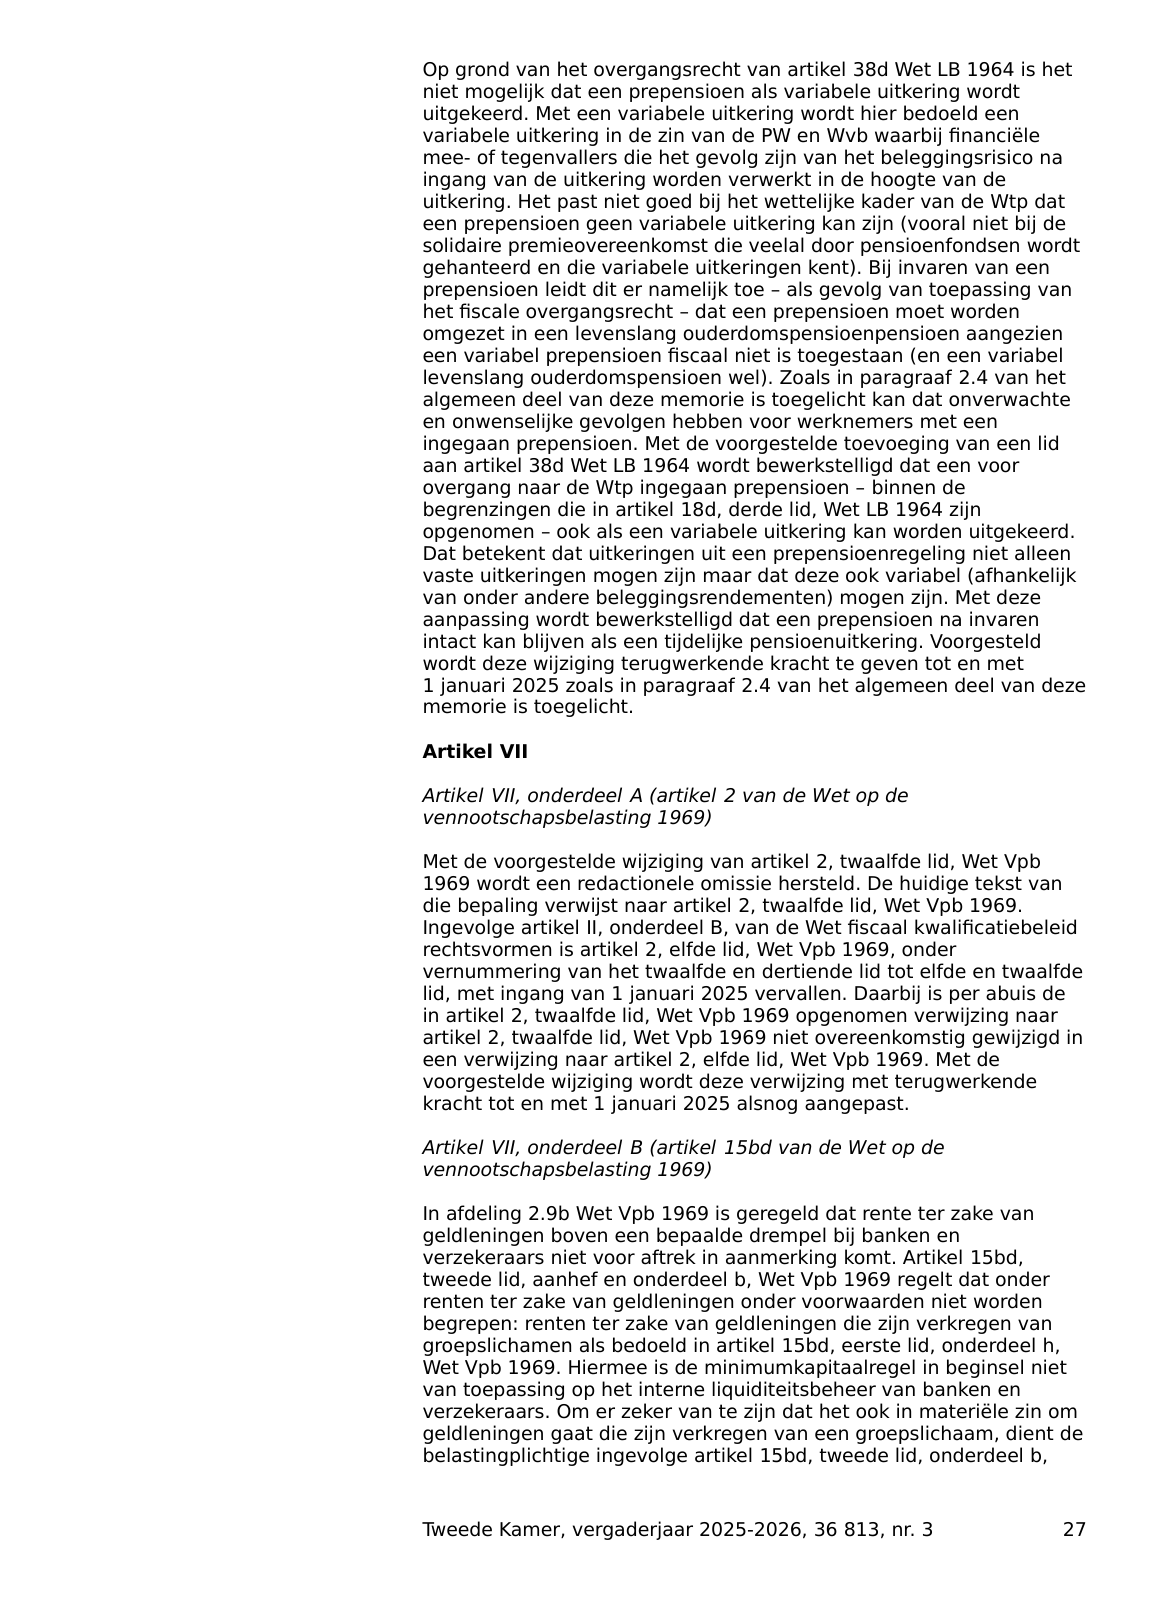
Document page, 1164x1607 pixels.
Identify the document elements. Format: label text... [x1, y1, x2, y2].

subtitle Artikel VII, onderdeel A (artikel 2 van de Wet op de vennootschapsbelasting 1969) [422, 785, 1087, 829]
text In afdeling 2.9b Wet Vpb 1969 is geregeld dat rente ter zake van geldleningen boven een bepaalde drempel bij banken en verzekeraars niet voor aftrek in aanmerking komt. Artikel 15bd, tweede lid, aanhef en onderdeel b, Wet Vpb 1969 regelt dat onder renten ter zake van geldleningen onder voorwaarden niet worden begrepen: renten ter zake van geldleningen die zijn verkregen van groepslichamen als bedoeld in artikel 15bd, eerste lid, onderdeel h, Wet Vpb 1969. Hiermee is de minimumkapitaalregel in beginsel niet van toepassing op het interne liquiditeitsbeheer van banken en verzekeraars. Om er zeker van te zijn dat het ook in materiële zin om geldleningen gaat die zijn verkregen van een groepslichaam, dient de belastingplichtige ingevolge artikel 15bd, tweede lid, onderdeel b, [422, 1203, 1087, 1467]
subtitle Artikel VII, onderdeel B (artikel 15bd van de Wet op de vennootschapsbelasting 1969) [422, 1137, 1087, 1181]
text Op grond van het overgangsrecht van artikel 38d Wet LB 1964 is het niet mogelijk dat een prepensioen als variabele uitkering wordt uitgekeerd. Met een variabele uitkering wordt hier bedoeld een variabele uitkering in de zin van de PW en Wvb waarbij financiële mee- of tegenvallers die het gevolg zijn van het beleggingsrisico na ingang van de uitkering worden verwerkt in de hoogte van de uitkering. Het past niet goed bij het wettelijke kader van de Wtp dat een prepensioen geen variabele uitkering kan zijn (vooral niet bij de solidaire premieovereenkomst die veelal door pensioenfondsen wordt gehanteerd en die variabele uitkeringen kent). Bij invaren van een prepensioen leidt dit er namelijk toe – als gevolg van toepassing van het fiscale overgangsrecht – dat een prepensioen moet worden omgezet in een levenslang ouderdomspensioenpensioen aangezien een variabel prepensioen fiscaal niet is toegestaan (en een variabel levenslang ouderdomspensioen wel). Zoals in paragraaf 2.4 van het algemeen deel van deze memorie is toegelicht kan dat onverwachte en onwenselijke gevolgen hebben voor werknemers met een ingegaan prepensioen. Met de voorgestelde toevoeging van een lid aan artikel 38d Wet LB 1964 wordt bewerkstelligd dat een voor overgang naar de Wtp ingegaan prepensioen – binnen de begrenzingen die in artikel 18d, derde lid, Wet LB 1964 zijn opgenomen – ook als een variabele uitkering kan worden uitgekeerd. Dat betekent dat uitkeringen uit een prepensioenregeling niet alleen vaste uitkeringen mogen zijn maar dat deze ook variabel (afhankelijk van onder andere beleggingsrendementen) mogen zijn. Met deze aanpassing wordt bewerkstelligd dat een prepensioen na invaren intact kan blijven als een tijdelijke pensioenuitkering. Voorgesteld wordt deze wijziging terugwerkende kracht te geven tot en met 1 januari 2025 zoals in paragraaf 2.4 van het algemeen deel van deze memorie is toegelicht. [422, 59, 1087, 718]
subtitle Artikel VII [422, 741, 1087, 763]
text Met de voorgestelde wijziging van artikel 2, twaalfde lid, Wet Vpb 1969 wordt een redactionele omissie hersteld. De huidige tekst van die bepaling verwijst naar artikel 2, twaalfde lid, Wet Vpb 1969. Ingevolge artikel II, onderdeel B, van de Wet fiscaal kwalificatiebeleid rechtsvormen is artikel 2, elfde lid, Wet Vpb 1969, onder vernummering van het twaalfde en dertiende lid tot elfde en twaalfde lid, met ingang van 1 januari 2025 vervallen. Daarbij is per abuis de in artikel 2, twaalfde lid, Wet Vpb 1969 opgenomen verwijzing naar artikel 2, twaalfde lid, Wet Vpb 1969 niet overeenkomstig gewijzigd in een verwijzing naar artikel 2, elfde lid, Wet Vpb 1969. Met de voorgestelde wijziging wordt deze verwijzing met terugwerkende kracht tot en met 1 januari 2025 alsnog aangepast. [422, 851, 1087, 1115]
